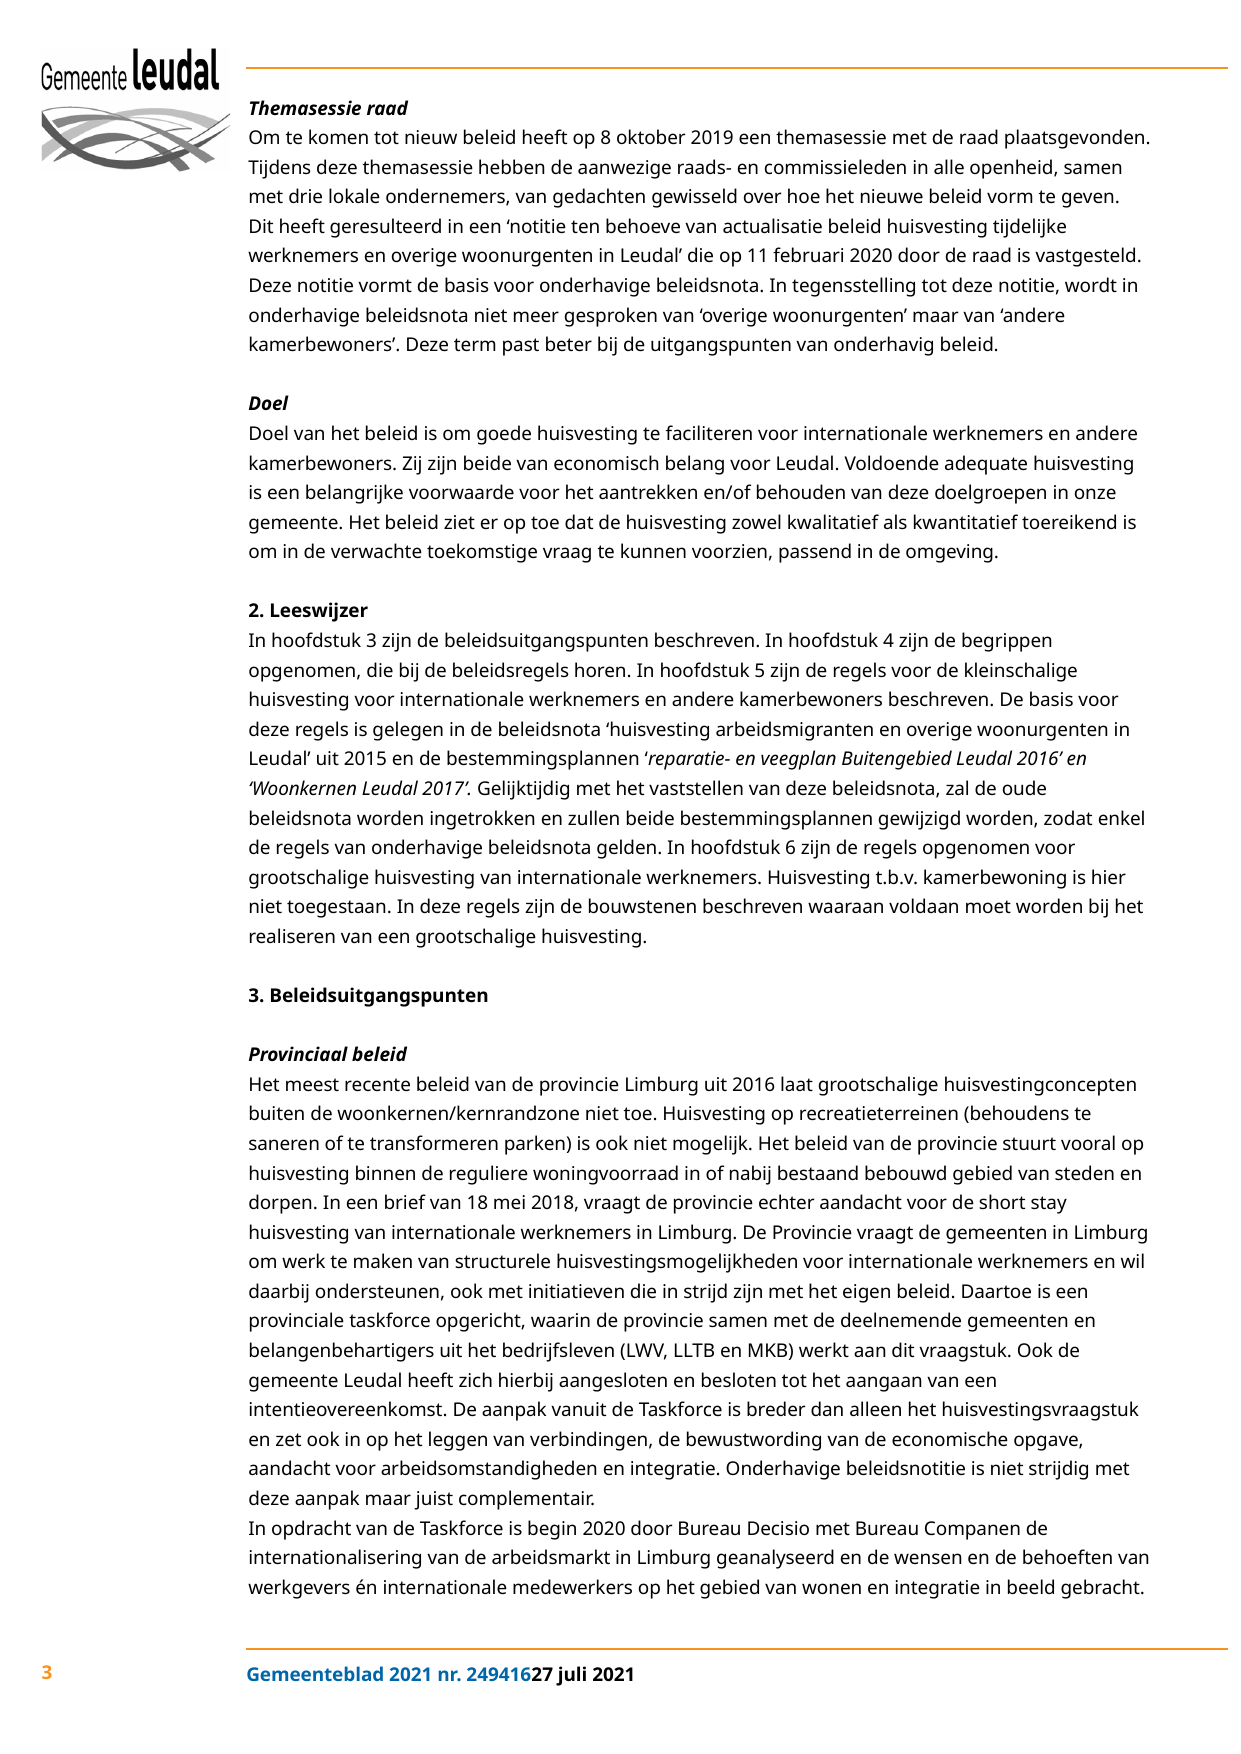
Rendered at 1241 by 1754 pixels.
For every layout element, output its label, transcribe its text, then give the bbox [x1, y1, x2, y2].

text 3. Beleidsuitgangspunten [248, 982, 1152, 1008]
text Om te komen tot nieuw beleid heeft op 8 oktober 2019 een themasessie met de raad plaatsgevonden. Tijdens deze themasessie hebben de aanwezige raads- en commissieleden in alle openheid, samen met drie lokale ondernemers, van gedachten gewisseld over hoe het nieuwe beleid vorm te geven. [248, 124, 1152, 209]
text In hoofdstuk 3 zijn de beleidsuitgangspunten beschreven. In hoofdstuk 4 zijn de begrippen opgenomen, die bij de beleidsregels horen. In hoofdstuk 5 zijn de regels voor de kleinschalige huisvesting voor internationale werknemers en andere kamerbewoners beschreven. De basis voor deze regels is gelegen in de beleidsnota ‘huisvesting arbeidsmigranten en overige woonurgenten in Leudal’ uit 2015 en de bestemmingsplannen ‘reparatie- en veegplan Buitengebied Leudal 2016’ en ‘Woonkernen Leudal 2017’. Gelijktijdig met het vaststellen van deze beleidsnota, zal de oude beleidsnota worden ingetrokken en zullen beide bestemmingsplannen gewijzigd worden, zodat enkel de regels van onderhavige beleidsnota gelden. In hoofdstuk 6 zijn de regels opgenomen voor grootschalige huisvesting van internationale werknemers. Huisvesting t.b.v. kamerbewoning is hier niet toegestaan. In deze regels zijn de bouwstenen beschreven waaraan voldaan moet worden bij het realiseren van een grootschalige huisvesting. [248, 627, 1152, 949]
text Dit heeft geresulteerd in een ‘notitie ten behoeve van actualisatie beleid huisvesting tijdelijke werknemers en overige woonurgenten in Leudal’ die op 11 februari 2020 door de raad is vastgesteld. Deze notitie vormt de basis voor onderhavige beleidsnota. In tegensstelling tot deze notitie, wordt in onderhavige beleidsnota niet meer gesproken van ‘overige woonurgenten’ maar van ‘andere kamerbewoners’. Deze term past beter bij de uitgangspunten van onderhavig beleid. [248, 213, 1152, 357]
picture [41, 47, 231, 172]
text Themasessie raad [248, 95, 1152, 121]
text Doel [248, 391, 1152, 416]
text Provinciaal beleid [248, 1041, 1152, 1067]
text 2. Leeswijzer [248, 598, 1152, 623]
text In opdracht van de Taskforce is begin 2020 door Bureau Decisio met Bureau Companen de internationalisering van de arbeidsmarkt in Limburg geanalyseerd en de wensen en de behoeften van werkgevers én internationale medewerkers op het gebied van wonen en integratie in beeld gebracht. [248, 1515, 1152, 1600]
text Het meest recente beleid van de provincie Limburg uit 2016 laat grootschalige huisvestingconcepten buiten de woonkernen/kernrandzone niet toe. Huisvesting op recreatieterreinen (behoudens te saneren of te transformeren parken) is ook niet mogelijk. Het beleid van de provincie stuurt vooral op huisvesting binnen de reguliere woningvoorraad in of nabij bestaand bebouwd gebied van steden en dorpen. In een brief van 18 mei 2018, vraagt de provincie echter aandacht voor de short stay huisvesting van internationale werknemers in Limburg. De Provincie vraagt de gemeenten in Limburg om werk te maken van structurele huisvestingsmogelijkheden voor internationale werknemers en wil daarbij ondersteunen, ook met initiatieven die in strijd zijn met het eigen beleid. Daartoe is een provinciale taskforce opgericht, waarin de provincie samen met de deelnemende gemeenten en belangenbehartigers uit het bedrijfsleven (LWV, LLTB en MKB) werkt aan dit vraagstuk. Ook de gemeente Leudal heeft zich hierbij aangesloten en besloten tot het aangaan van een intentieovereenkomst. De aanpak vanuit de Taskforce is breder dan alleen het huisvestingsvraagstuk en zet ook in op het leggen van verbindingen, de bewustwording van de economische opgave, aandacht voor arbeidsomstandigheden en integratie. Onderhavige beleidsnotitie is niet strijdig met deze aanpak maar juist complementair. [248, 1071, 1152, 1511]
text Doel van het beleid is om goede huisvesting te faciliteren voor internationale werknemers en andere kamerbewoners. Zij zijn beide van economisch belang voor Leudal. Voldoende adequate huisvesting is een belangrijke voorwaarde voor het aantrekken en/of behouden van deze doelgroepen in onze gemeente. Het beleid ziet er op toe dat de huisvesting zowel kwalitatief als kwantitatief toereikend is om in de verwachte toekomstige vraag te kunnen voorzien, passend in de omgeving. [248, 420, 1152, 564]
